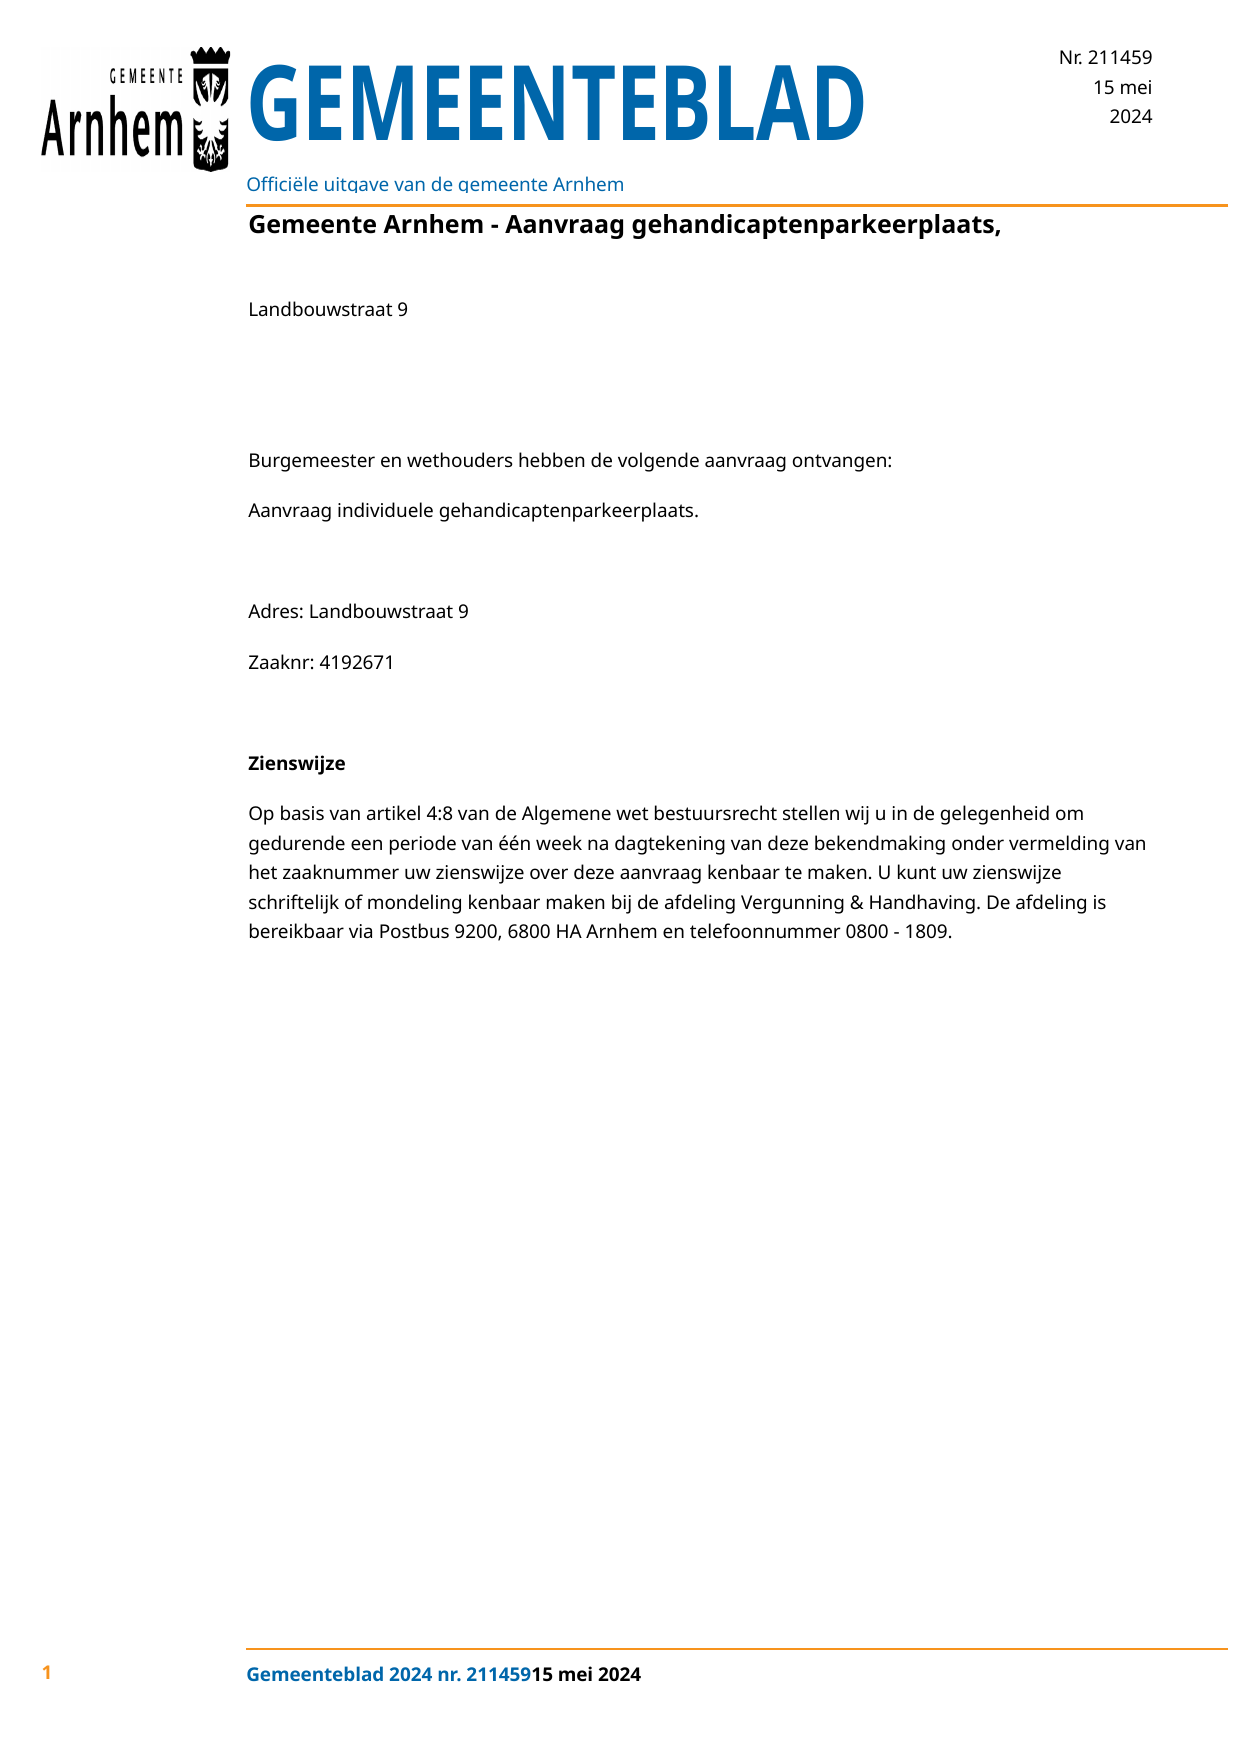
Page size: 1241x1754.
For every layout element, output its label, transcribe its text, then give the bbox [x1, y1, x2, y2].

text Adres: Landbouwstraat 9 [248, 598, 1152, 624]
picture [41, 47, 231, 172]
text Gemeente Arnhem - Aanvraag gehandicaptenparkeerplaats, [248, 207, 1152, 241]
text Aanvraag individuele gehandicaptenparkeerplaats. [248, 498, 1152, 523]
text Burgemeester en wethouders hebben de volgende aanvraag ontvangen: [248, 447, 1152, 473]
text Op basis van artikel 4:8 van de Algemene wet bestuursrecht stellen wij u in de gelegenheid om gedurende een periode van één week na dagtekening van deze bekendmaking onder vermelding van het zaaknummer uw zienswijze over deze aanvraag kenbaar te maken. U kunt uw zienswijze schriftelijk of mondeling kenbaar maken bij de afdeling Vergunning & Handhaving. De afdeling is bereikbaar via Postbus 9200, 6800 HA Arnhem en telefoonnummer 0800 - 1809. [248, 800, 1152, 944]
text Zienswijze [248, 750, 1152, 776]
text Landbouwstraat 9 [248, 296, 1152, 322]
text Zaaknr: 4192671 [248, 649, 1152, 675]
